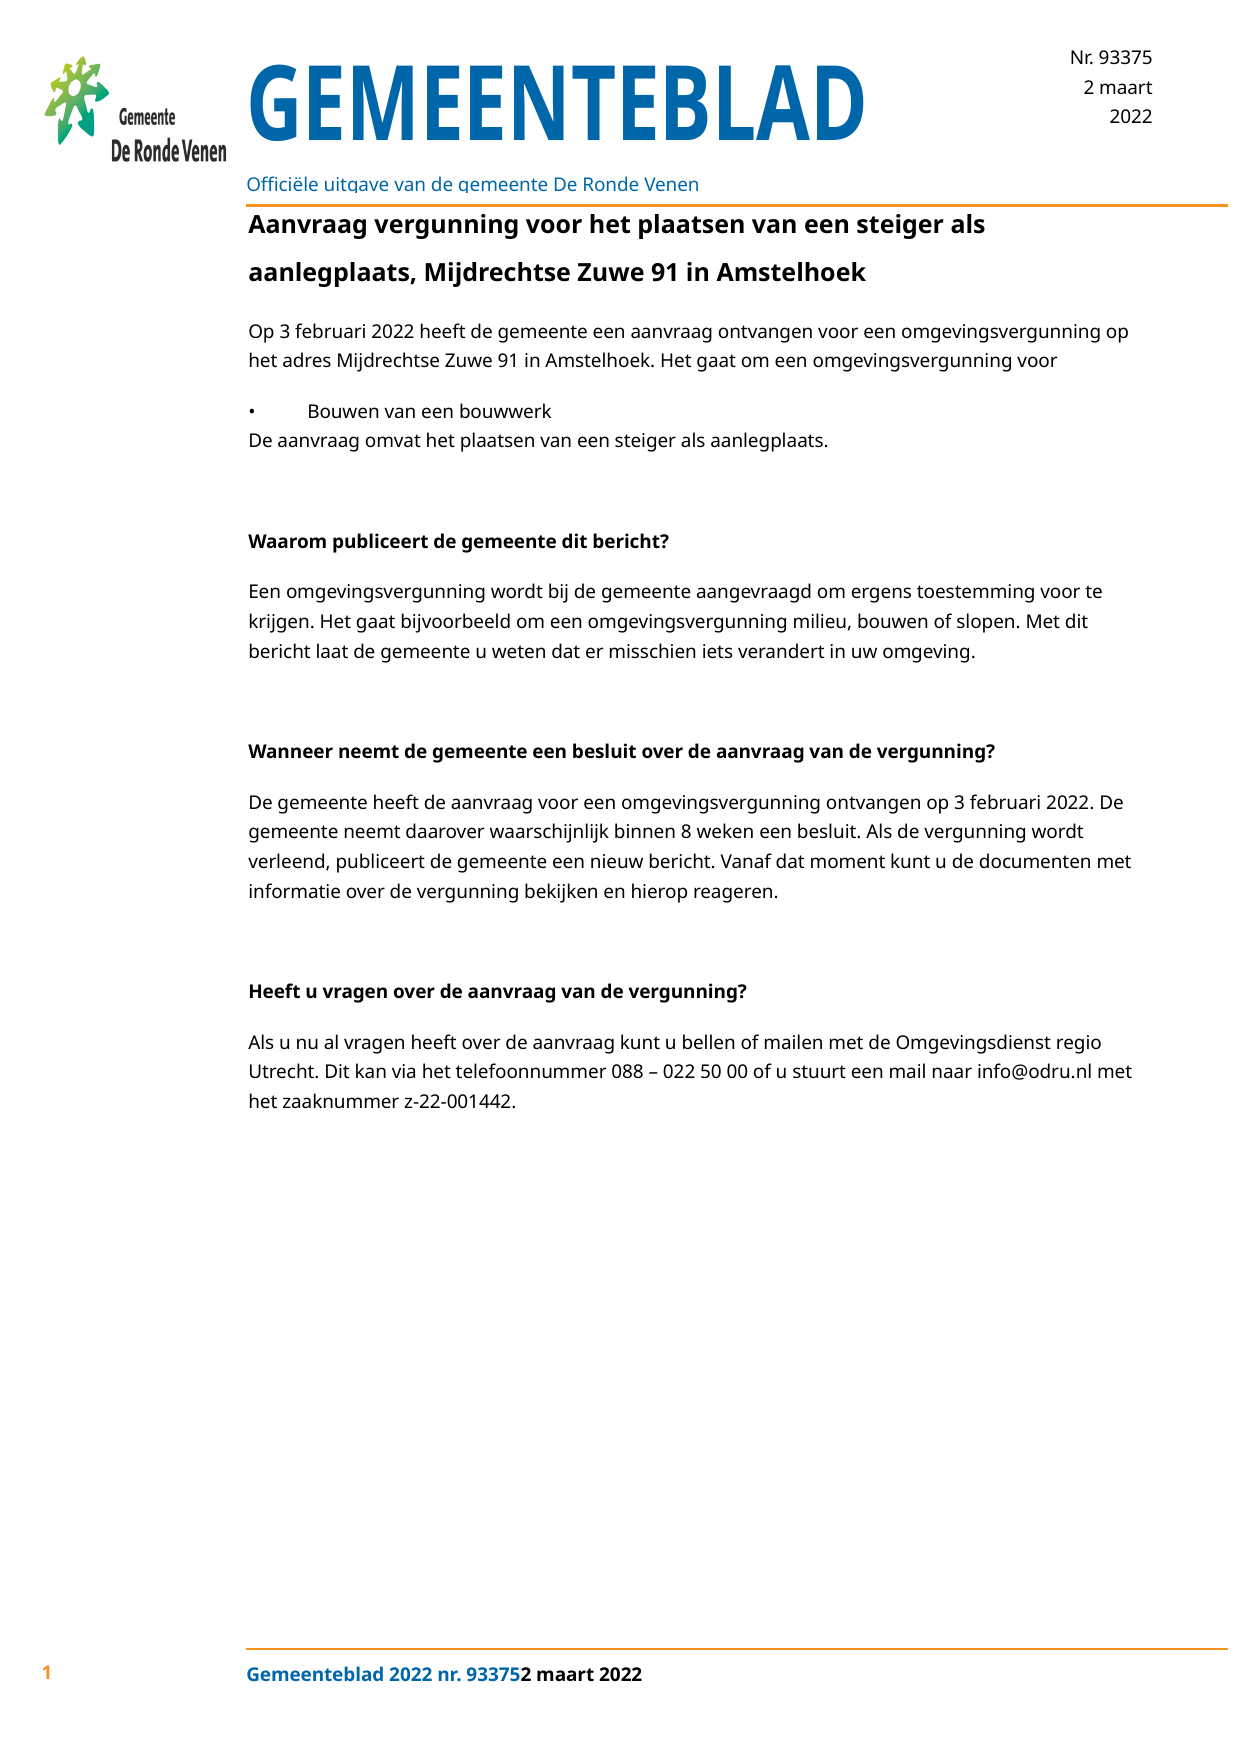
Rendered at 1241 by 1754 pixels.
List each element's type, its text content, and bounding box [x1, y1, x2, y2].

text Waarom publiceert de gemeente dit bericht? [248, 528, 1152, 554]
text Wanneer neemt de gemeente een besluit over de aanvraag van de vergunning? [248, 739, 1152, 764]
text Aanvraag vergunning voor het plaatsen van een steiger als aanlegplaats, Mijdrechtse Zuwe 91 in Amstelhoek [248, 207, 1152, 288]
picture [41, 47, 231, 172]
text Als u nu al vragen heeft over de aanvraag kunt u bellen of mailen met de Omgevingsdienst regio Utrecht. Dit kan via het telefoonnummer 088 – 022 50 00 of u stuurt een mail naar info@odru.nl met het zaaknummer z-22-001442. [248, 1029, 1152, 1114]
text De gemeente heeft de aanvraag voor een omgevingsvergunning ontvangen op 3 februari 2022. De gemeente neemt daarover waarschijnlijk binnen 8 weken een besluit. Als de vergunning wordt verleend, publiceert de gemeente een nieuw bericht. Vanaf dat moment kunt u de documenten met informatie over de vergunning bekijken en hierop reageren. [248, 789, 1152, 904]
list Bouwen van een bouwwerk [248, 398, 1152, 424]
text Op 3 februari 2022 heeft de gemeente een aanvraag ontvangen voor een omgevingsvergunning op het adres Mijdrechtse Zuwe 91 in Amstelhoek. Het gaat om een omgevingsvergunning voor [248, 318, 1152, 373]
text Een omgevingsvergunning wordt bij de gemeente aangevraagd om ergens toestemming voor te krijgen. Het gaat bijvoorbeeld om een omgevingsvergunning milieu, bouwen of slopen. Met dit bericht laat de gemeente u weten dat er misschien iets verandert in uw omgeving. [248, 579, 1152, 664]
text De aanvraag omvat het plaatsen van een steiger als aanlegplaats. [248, 427, 1152, 453]
text Heeft u vragen over de aanvraag van de vergunning? [248, 979, 1152, 1004]
